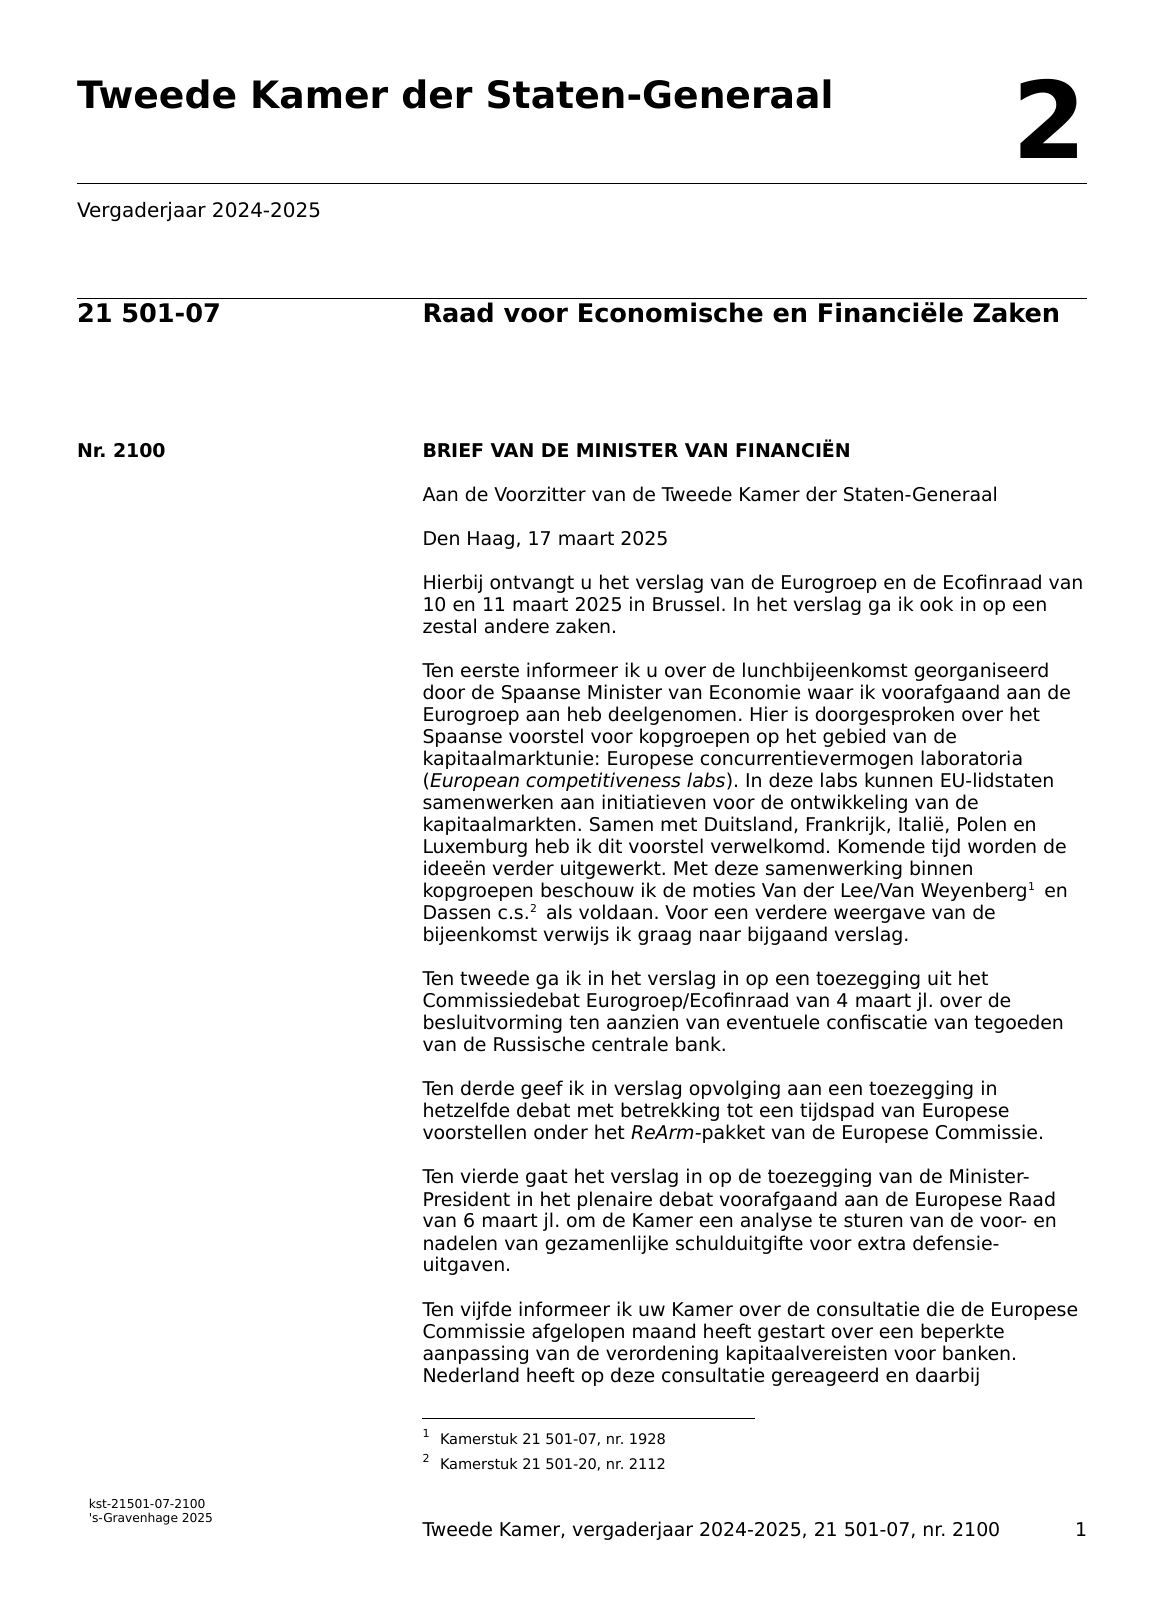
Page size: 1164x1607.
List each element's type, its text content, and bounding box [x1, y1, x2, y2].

table_header Tweede Kamer der Staten-Generaal [77, 59, 886, 183]
text 's-Gravenhage 2025 [88, 1511, 323, 1525]
text Ten derde geef ik in verslag opvolging aan een toezegging in hetzelfde debat met betrekking tot een tijdspad van Europese voorstellen onder het ReArm-pakket van de Europese Commissie. [422, 1078, 1087, 1144]
text Kamerstuk 21 501-20, nr. 2112 [422, 1452, 1087, 1474]
text Aan de Voorzitter van de Tweede Kamer der Staten-Generaal [422, 484, 1087, 506]
table_header 2 [886, 59, 1087, 183]
text Hierbij ontvangt u het verslag van de Eurogroep en de Ecofinraad van 10 en 11 maart 2025 in Brussel. In het verslag ga ik ook in op een zestal andere zaken. [422, 572, 1087, 638]
table_cell Vergaderjaar 2024-2025 [77, 184, 1087, 298]
text Ten eerste informeer ik u over de lunchbijeenkomst georganiseerd door de Spaanse Minister van Economie waar ik voorafgaand aan de Eurogroep aan heb deelgenomen. Hier is doorgesproken over het Spaanse voorstel voor kopgroepen op het gebied van de kapitaalmarktunie: Europese concurrentievermogen laboratoria (European competitiveness labs). In deze labs kunnen EU-lidstaten samenwerken aan initiatieven voor de ontwikkeling van de kapitaalmarkten. Samen met Duitsland, Frankrijk, Italië, Polen en Luxemburg heb ik dit voorstel verwelkomd. Komende tijd worden de ideeën verder uitgewerkt. Met deze samenwerking binnen kopgroepen beschouw ik de moties Van der Lee/Van Weyenberg en Dassen c.s. als voldaan. Voor een verdere weergave van de bijeenkomst verwijs ik graag naar bijgaand verslag. [422, 660, 1087, 946]
subtitle 21 501-07 Raad voor Economische en Financiële Zaken [77, 299, 1087, 329]
text Den Haag, 17 maart 2025 [422, 528, 1087, 550]
text Ten vijfde informeer ik uw Kamer over de consultatie die de Europese Commissie afgelopen maand heeft gestart over een beperkte aanpassing van de verordening kapitaalvereisten voor banken. Nederland heeft op deze consultatie gereageerd en daarbij [422, 1298, 1087, 1386]
text kst-21501-07-2100 [88, 1497, 323, 1511]
text Ten vierde gaat het verslag in op de toezegging van de Minister-President in het plenaire debat voorafgaand aan de Europese Raad van 6 maart jl. om de Kamer een analyse te sturen van de voor- en nadelen van gezamenlijke schulduitgifte voor extra defensie-uitgaven. [422, 1166, 1087, 1276]
text Kamerstuk 21 501-07, nr. 1928 [422, 1427, 1087, 1449]
text Ten tweede ga ik in het verslag in op een toezegging uit het Commissiedebat Eurogroep/Ecofinraad van 4 maart jl. over de besluitvorming ten aanzien van eventuele confiscatie van tegoeden van de Russische centrale bank. [422, 968, 1087, 1056]
subtitle Nr. 2100 BRIEF VAN DE MINISTER VAN FINANCIËN [77, 440, 1087, 462]
